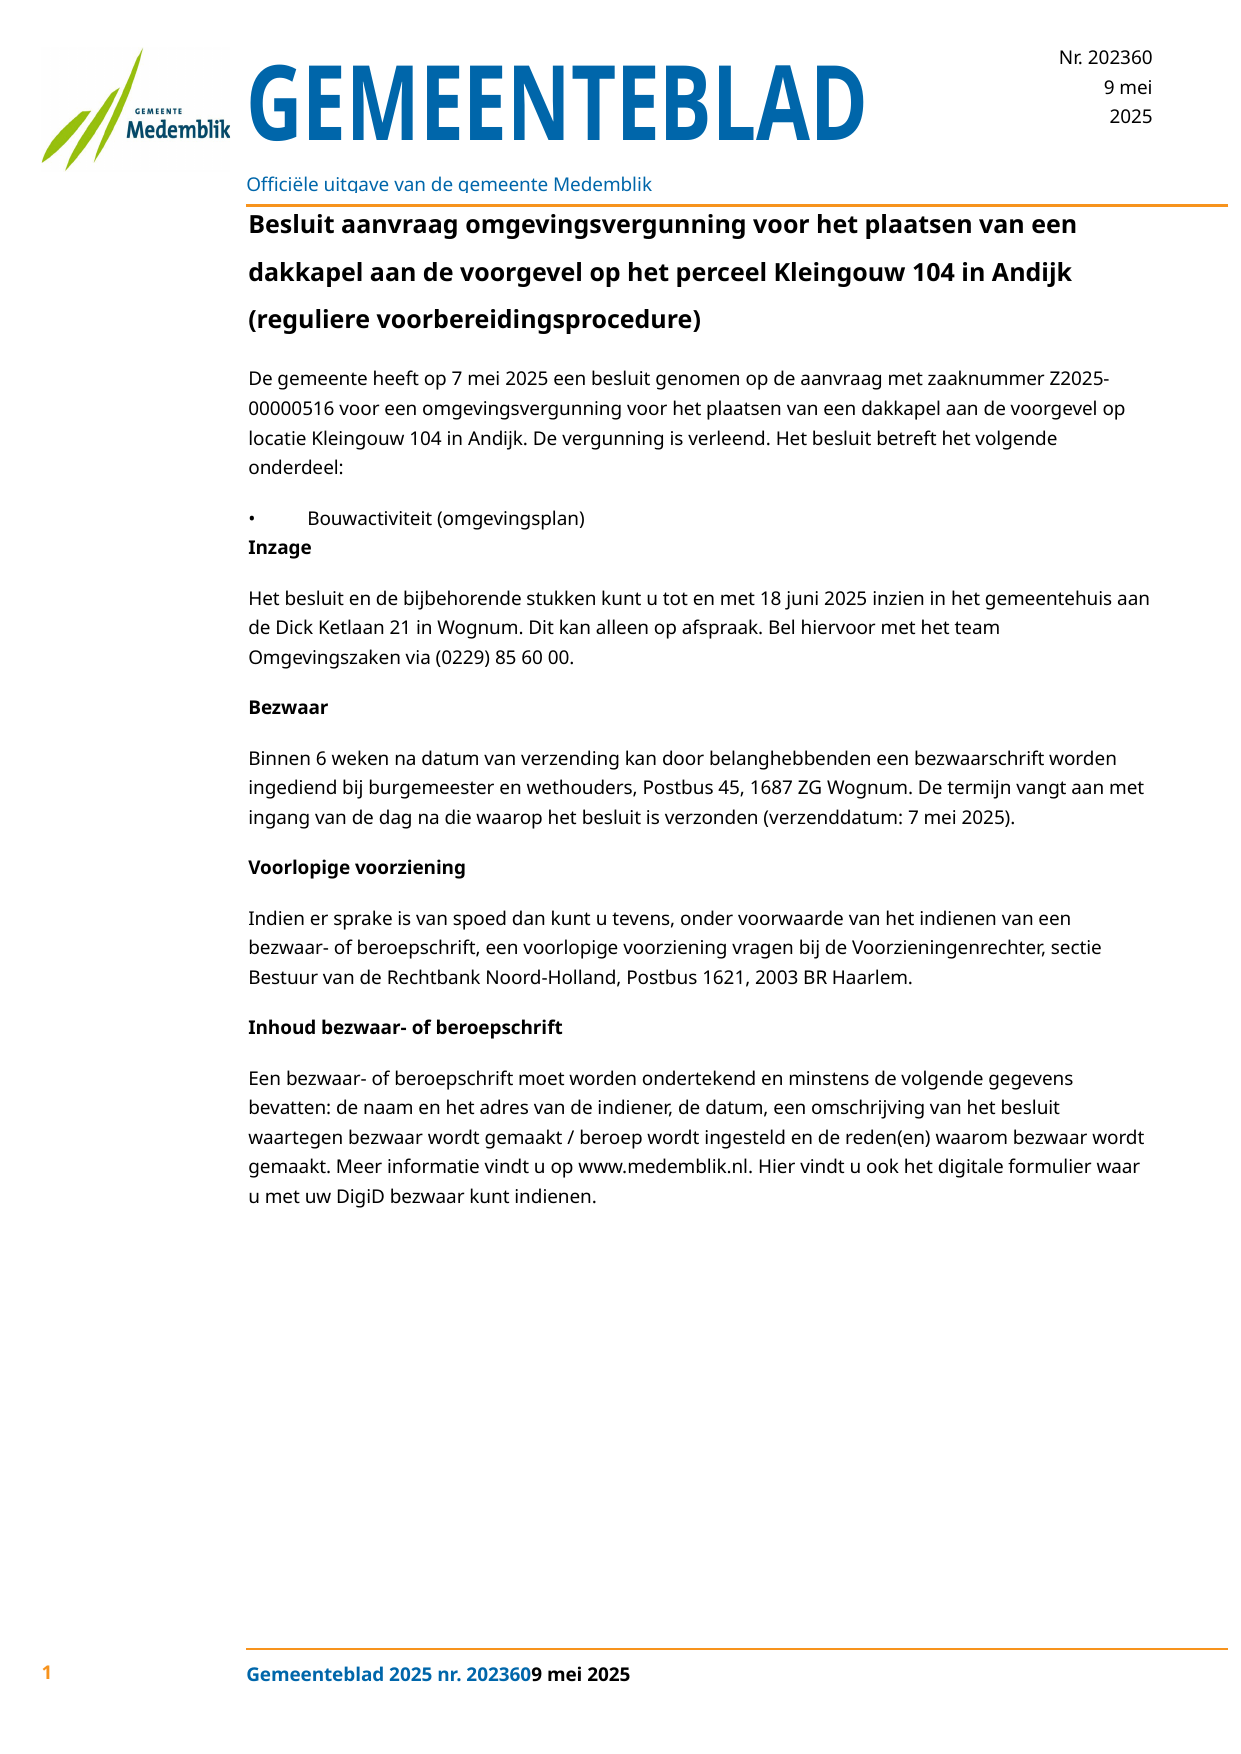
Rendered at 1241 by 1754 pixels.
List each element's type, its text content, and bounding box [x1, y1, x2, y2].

text Inhoud bezwaar- of beroepschrift [248, 1014, 1152, 1040]
picture [41, 47, 231, 172]
text Bezwaar [248, 694, 1152, 720]
text Inzage [248, 534, 1152, 560]
text Het besluit en de bijbehorende stukken kunt u tot en met 18 juni 2025 inzien in het gemeentehuis aan de Dick Ketlaan 21 in Wognum. Dit kan alleen op afspraak. Bel hiervoor met het team Omgevingszaken via (0229) 85 60 00. [248, 585, 1152, 669]
text Voorlopige voorziening [248, 854, 1152, 880]
text De gemeente heeft op 7 mei 2025 een besluit genomen op de aanvraag met zaaknummer Z2025-00000516 voor een omgevingsvergunning voor het plaatsen van een dakkapel aan de voorgevel op locatie Kleingouw 104 in Andijk. De vergunning is verleend. Het besluit betreft het volgende onderdeel: [248, 366, 1152, 480]
text Een bezwaar- of beroepschrift moet worden ondertekend en minstens de volgende gegevens bevatten: de naam en het adres van de indiener, de datum, een omschrijving van het besluit waartegen bezwaar wordt gemaakt / beroep wordt ingesteld en de reden(en) waarom bezwaar wordt gemaakt. Meer informatie vindt u op www.medemblik.nl. Hier vindt u ook het digitale formulier waar u met uw DigiD bezwaar kunt indienen. [248, 1065, 1152, 1209]
list Bouwactiviteit (omgevingsplan) [248, 505, 1152, 530]
text Besluit aanvraag omgevingsvergunning voor het plaatsen van een dakkapel aan de voorgevel op het perceel Kleingouw 104 in Andijk (reguliere voorbereidingsprocedure) [248, 207, 1152, 336]
text Binnen 6 weken na datum van verzending kan door belanghebbenden een bezwaarschrift worden ingediend bij burgemeester en wethouders, Postbus 45, 1687 ZG Wognum. De termijn vangt aan met ingang van de dag na die waarop het besluit is verzonden (verzenddatum: 7 mei 2025). [248, 745, 1152, 829]
text Indien er sprake is van spoed dan kunt u tevens, onder voorwaarde van het indienen van een bezwaar- of beroepschrift, een voorlopige voorziening vragen bij de Voorzieningenrechter, sectie Bestuur van de Rechtbank Noord-Holland, Postbus 1621, 2003 BR Haarlem. [248, 905, 1152, 989]
